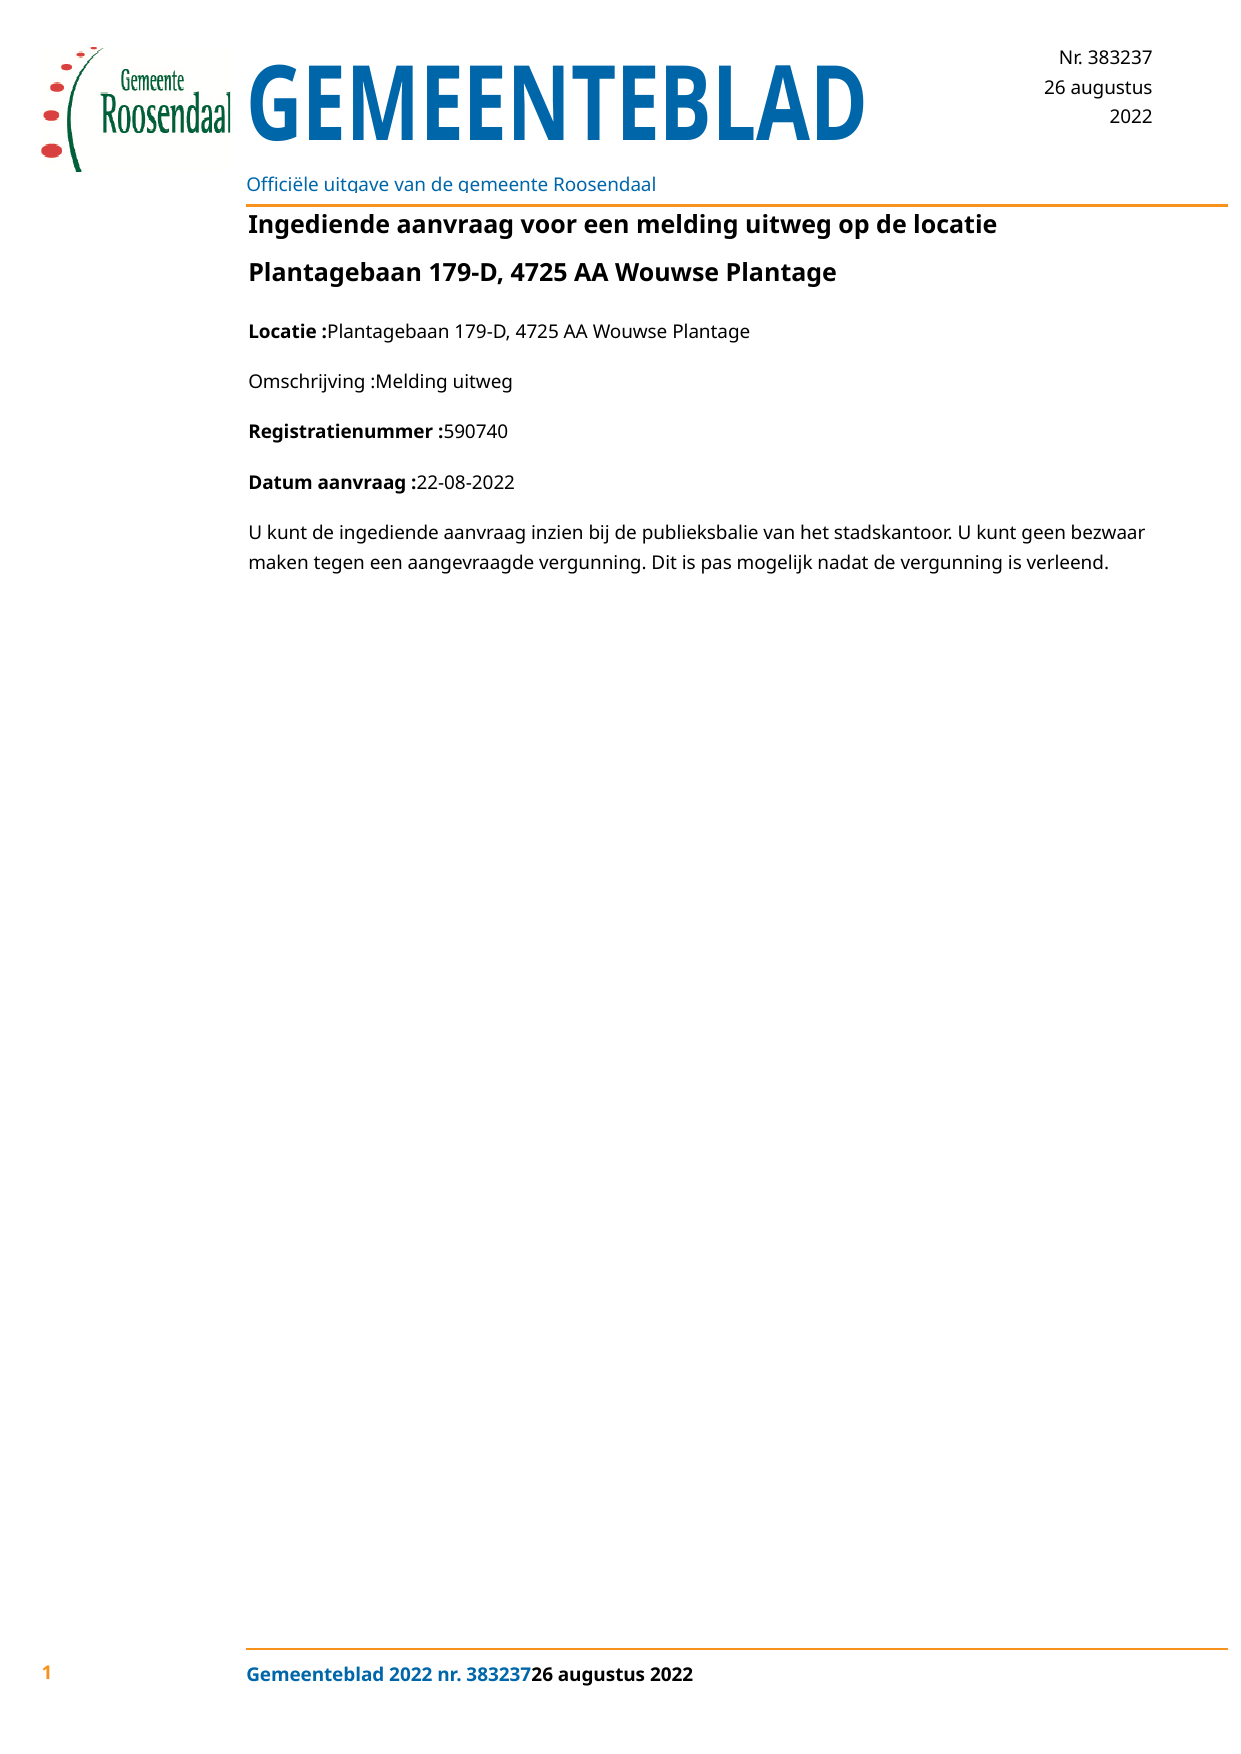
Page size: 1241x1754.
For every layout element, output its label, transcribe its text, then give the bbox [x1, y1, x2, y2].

text Omschrijving :Melding uitweg [248, 368, 1152, 394]
text Locatie :Plantagebaan 179-D, 4725 AA Wouwse Plantage [248, 318, 1152, 344]
text Ingediende aanvraag voor een melding uitweg op de locatie Plantagebaan 179-D, 4725 AA Wouwse Plantage [248, 207, 1152, 288]
text Registratienummer :590740 [248, 419, 1152, 444]
text Datum aanvraag :22-08-2022 [248, 469, 1152, 495]
picture [41, 47, 231, 172]
text U kunt de ingediende aanvraag inzien bij de publieksbalie van het stadskantoor. U kunt geen bezwaar maken tegen een aangevraagde vergunning. Dit is pas mogelijk nadat de vergunning is verleend. [248, 519, 1152, 575]
